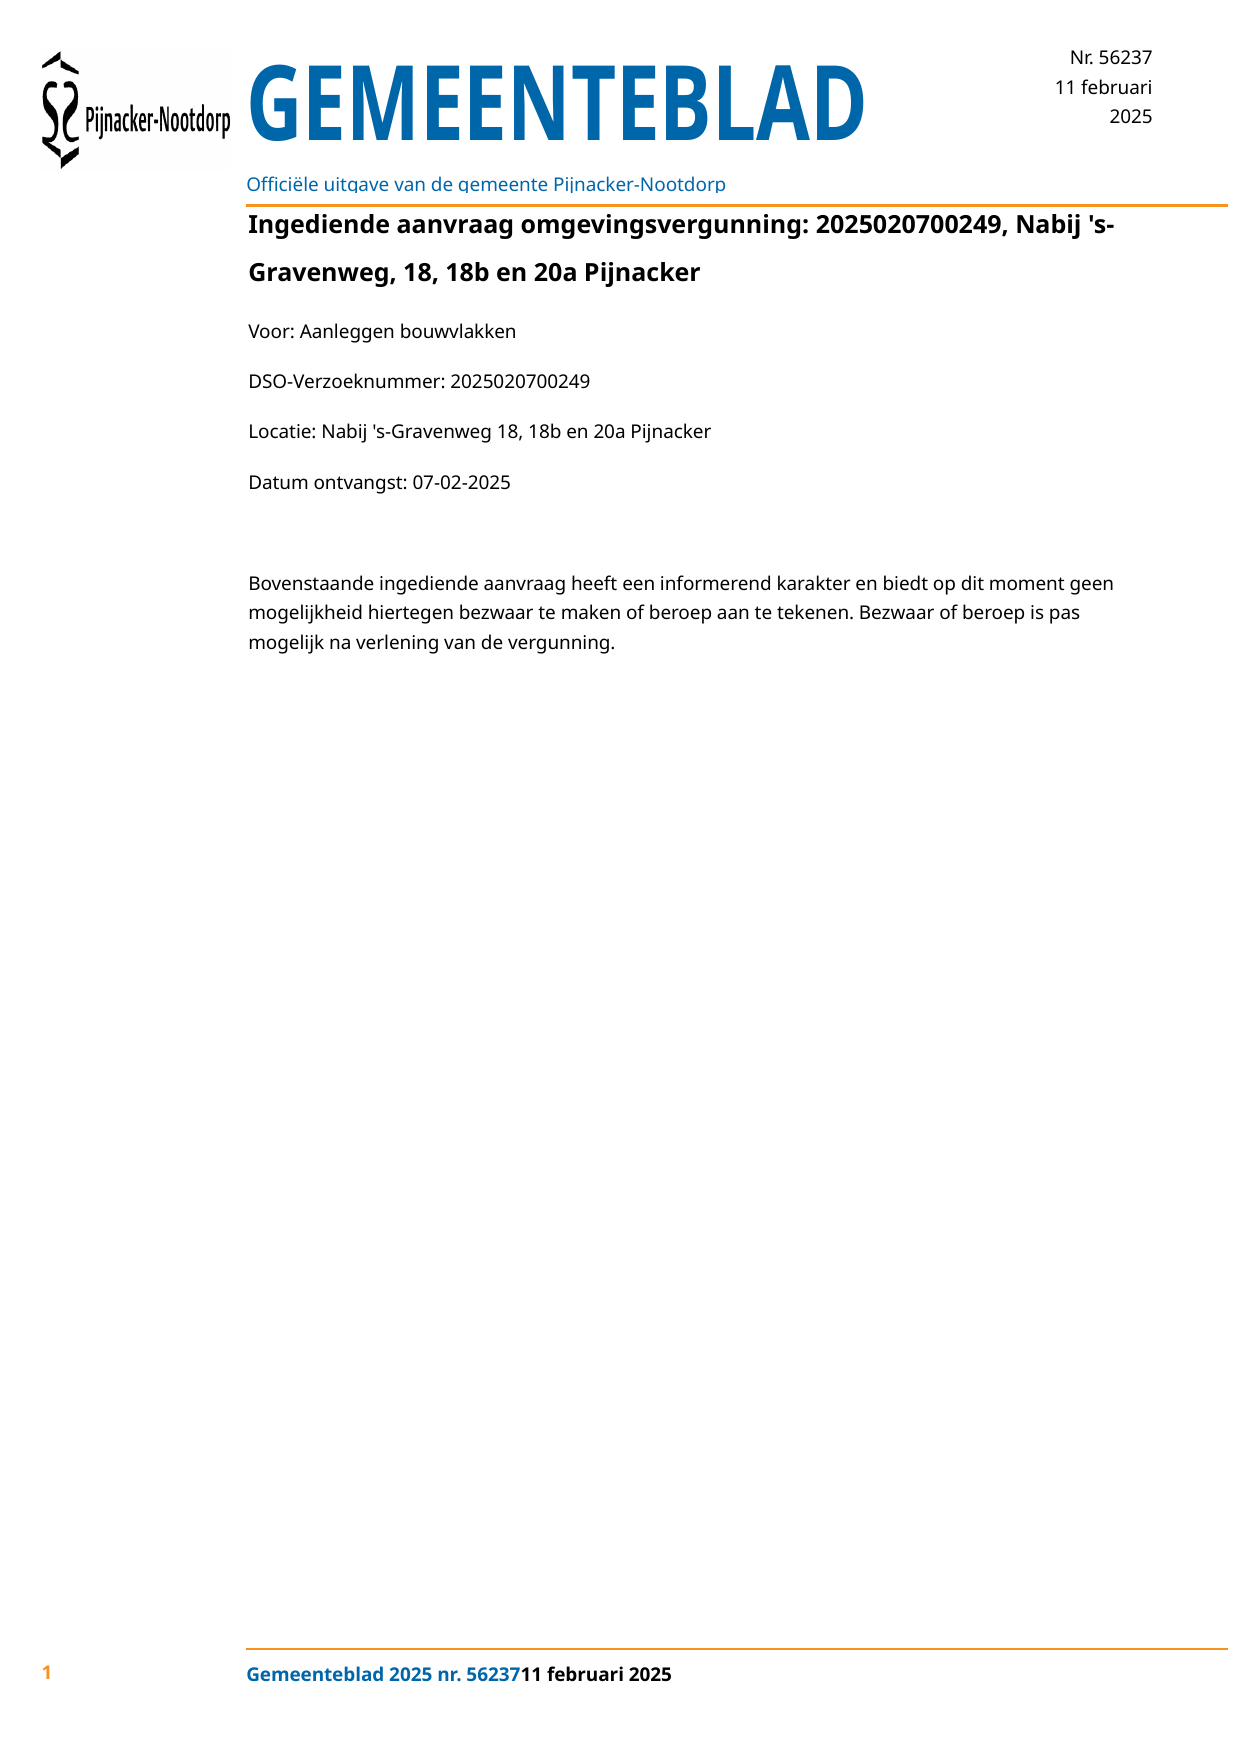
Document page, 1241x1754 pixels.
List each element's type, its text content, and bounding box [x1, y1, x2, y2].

text Voor: Aanleggen bouwvlakken [248, 318, 1152, 344]
text Bovenstaande ingediende aanvraag heeft een informerend karakter en biedt op dit moment geen mogelijkheid hiertegen bezwaar te maken of beroep aan te tekenen. Bezwaar of beroep is pas mogelijk na verlening van de vergunning. [248, 570, 1152, 655]
picture [41, 47, 231, 172]
text DSO-Verzoeknummer: 2025020700249 [248, 368, 1152, 394]
text Datum ontvangst: 07-02-2025 [248, 469, 1152, 495]
text Locatie: Nabij 's-Gravenweg 18, 18b en 20a Pijnacker [248, 419, 1152, 444]
text Ingediende aanvraag omgevingsvergunning: 2025020700249, Nabij 's-Gravenweg, 18, 18b en 20a Pijnacker [248, 207, 1152, 288]
